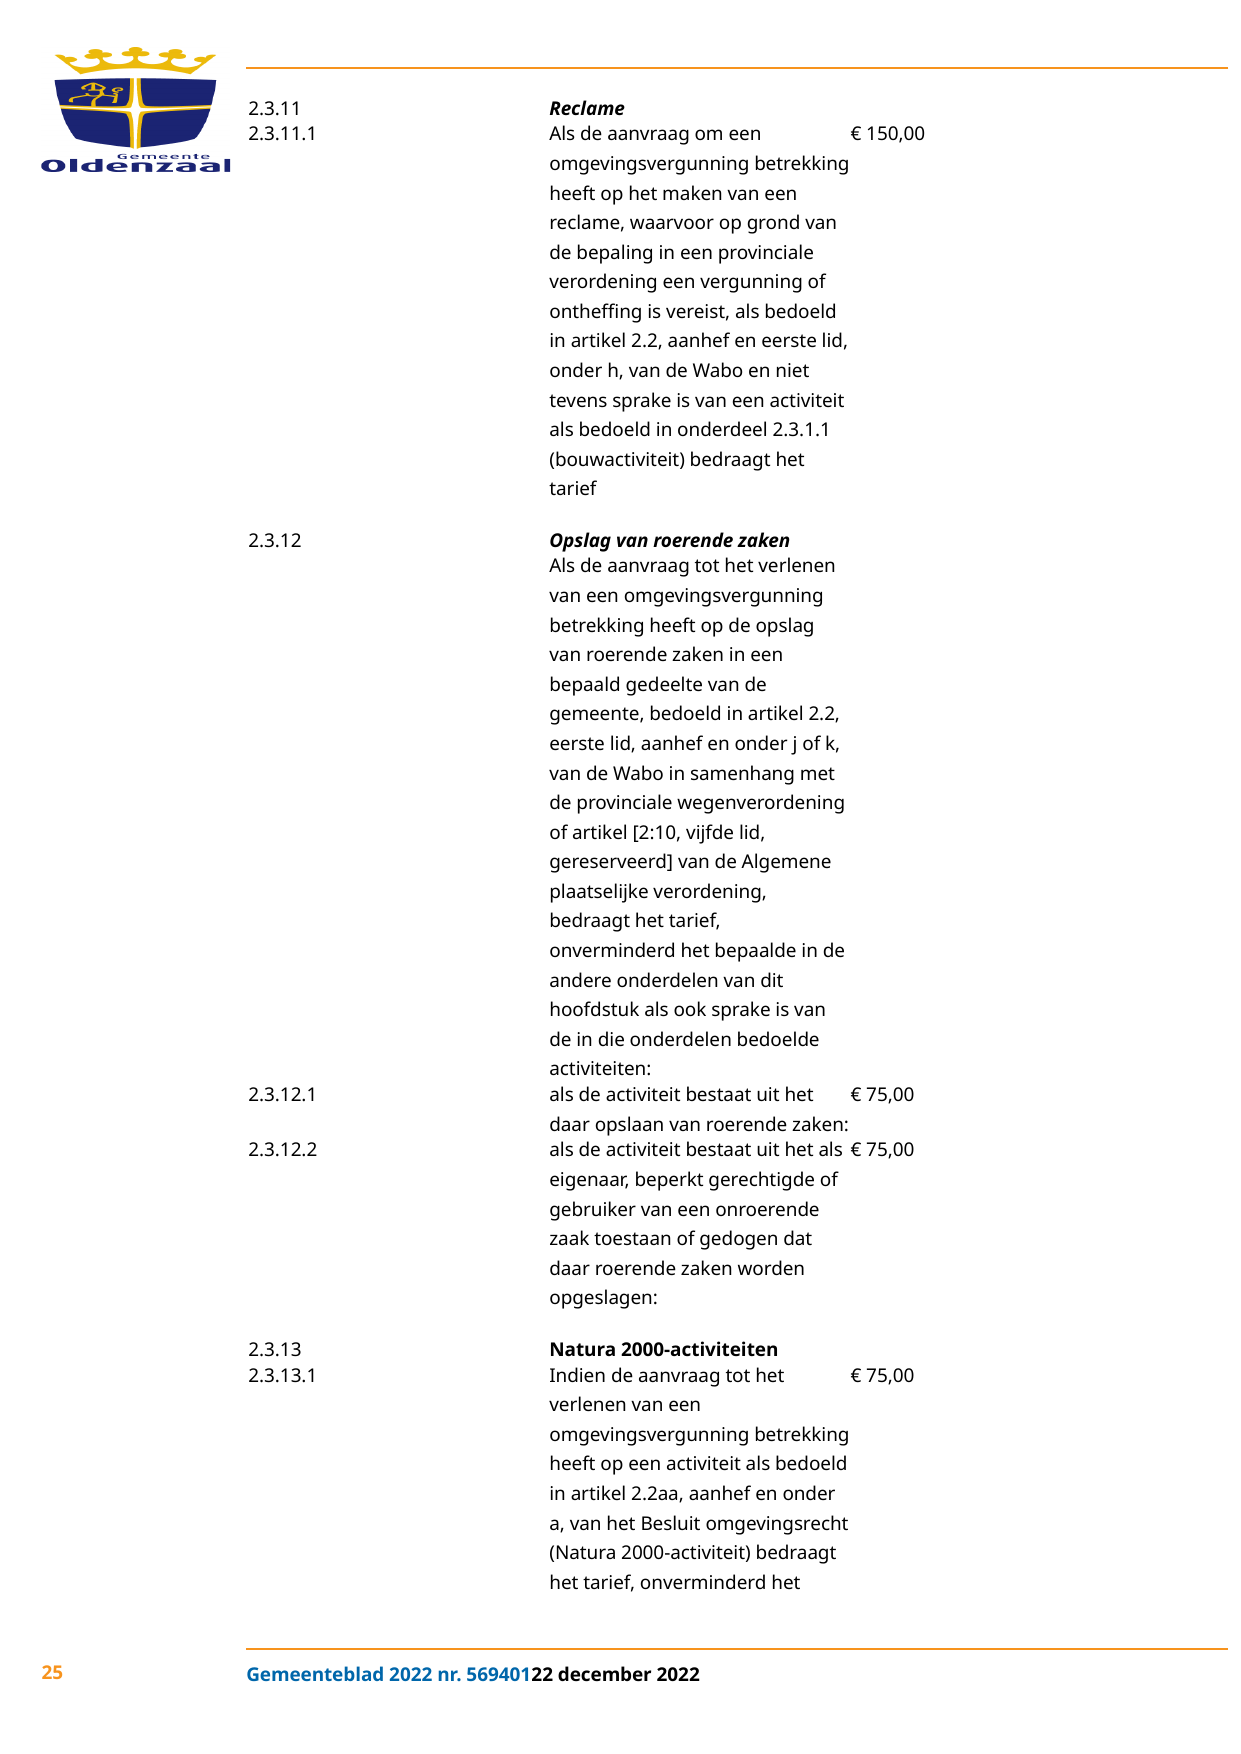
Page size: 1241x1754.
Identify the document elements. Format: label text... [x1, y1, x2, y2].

table_cell als de activiteit bestaat uit het als eigenaar, beperkt gerechtigde of gebruiker van een onroerende zaak toestaan of gedogen dat daar roerende zaken worden opgeslagen: [549, 1137, 850, 1310]
table_cell 2.3.12 [248, 527, 549, 553]
table_cell Als de aanvraag tot het verlenen van een omgevingsvergunning betrekking heeft op de opslag van roerende zaken in een bepaald gedeelte van de gemeente, bedoeld in artikel 2.2, eerste lid, aanhef en onder j of k, van de Wabo in samenhang met de provinciale wegenverordening of artikel [2:10, vijfde lid, gereserveerd] van de Algemene plaatselijke verordening, bedraagt het tarief, onverminderd het bepaalde in de andere onderdelen van dit hoofdstuk als ook sprake is van de in die onderdelen bedoelde activiteiten: [549, 553, 850, 1081]
table_cell 2.3.13 [248, 1336, 549, 1362]
table_cell [850, 527, 1152, 553]
table_cell 2.3.11 [248, 95, 549, 121]
table_cell [850, 553, 1152, 1081]
table_cell 2.3.12.1 [248, 1081, 549, 1137]
table_cell 2.3.11.1 [248, 121, 549, 501]
table_cell [850, 501, 1152, 527]
table_cell € 75,00 [850, 1081, 1152, 1137]
table_cell [549, 501, 850, 527]
table_cell [850, 95, 1152, 121]
table_cell Als de aanvraag om een omgevingsvergunning betrekking heeft op het maken van een reclame, waarvoor op grond van de bepaling in een provinciale verordening een vergunning of ontheffing is vereist, als bedoeld in artikel 2.2, aanhef en eerste lid, onder h, van de Wabo en niet tevens sprake is van een activiteit als bedoeld in onderdeel 2.3.1.1 (bouwactiviteit) bedraagt het tarief [549, 121, 850, 501]
table_cell [248, 1310, 549, 1336]
table_cell [549, 1310, 850, 1336]
table_cell € 75,00 [850, 1137, 1152, 1310]
table_cell 2.3.12.2 [248, 1137, 549, 1310]
table_cell [850, 1310, 1152, 1336]
table_cell [850, 1336, 1152, 1362]
table_cell [248, 553, 549, 1081]
table_cell Opslag van roerende zaken [549, 527, 850, 553]
picture [41, 47, 231, 172]
table_cell als de activiteit bestaat uit het daar opslaan van roerende zaken: [549, 1081, 850, 1137]
table_cell € 75,00 [850, 1362, 1152, 1594]
table_cell Reclame [549, 95, 850, 121]
table_cell € 150,00 [850, 121, 1152, 501]
table_cell 2.3.13.1 [248, 1362, 549, 1594]
table_cell [248, 501, 549, 527]
table_cell Natura 2000-activiteiten [549, 1336, 850, 1362]
table_cell Indien de aanvraag tot het verlenen van een omgevingsvergunning betrekking heeft op een activiteit als bedoeld in artikel 2.2aa, aanhef en onder a, van het Besluit omgevingsrecht (Natura 2000-activiteit) bedraagt het tarief, onverminderd het [549, 1362, 850, 1594]
